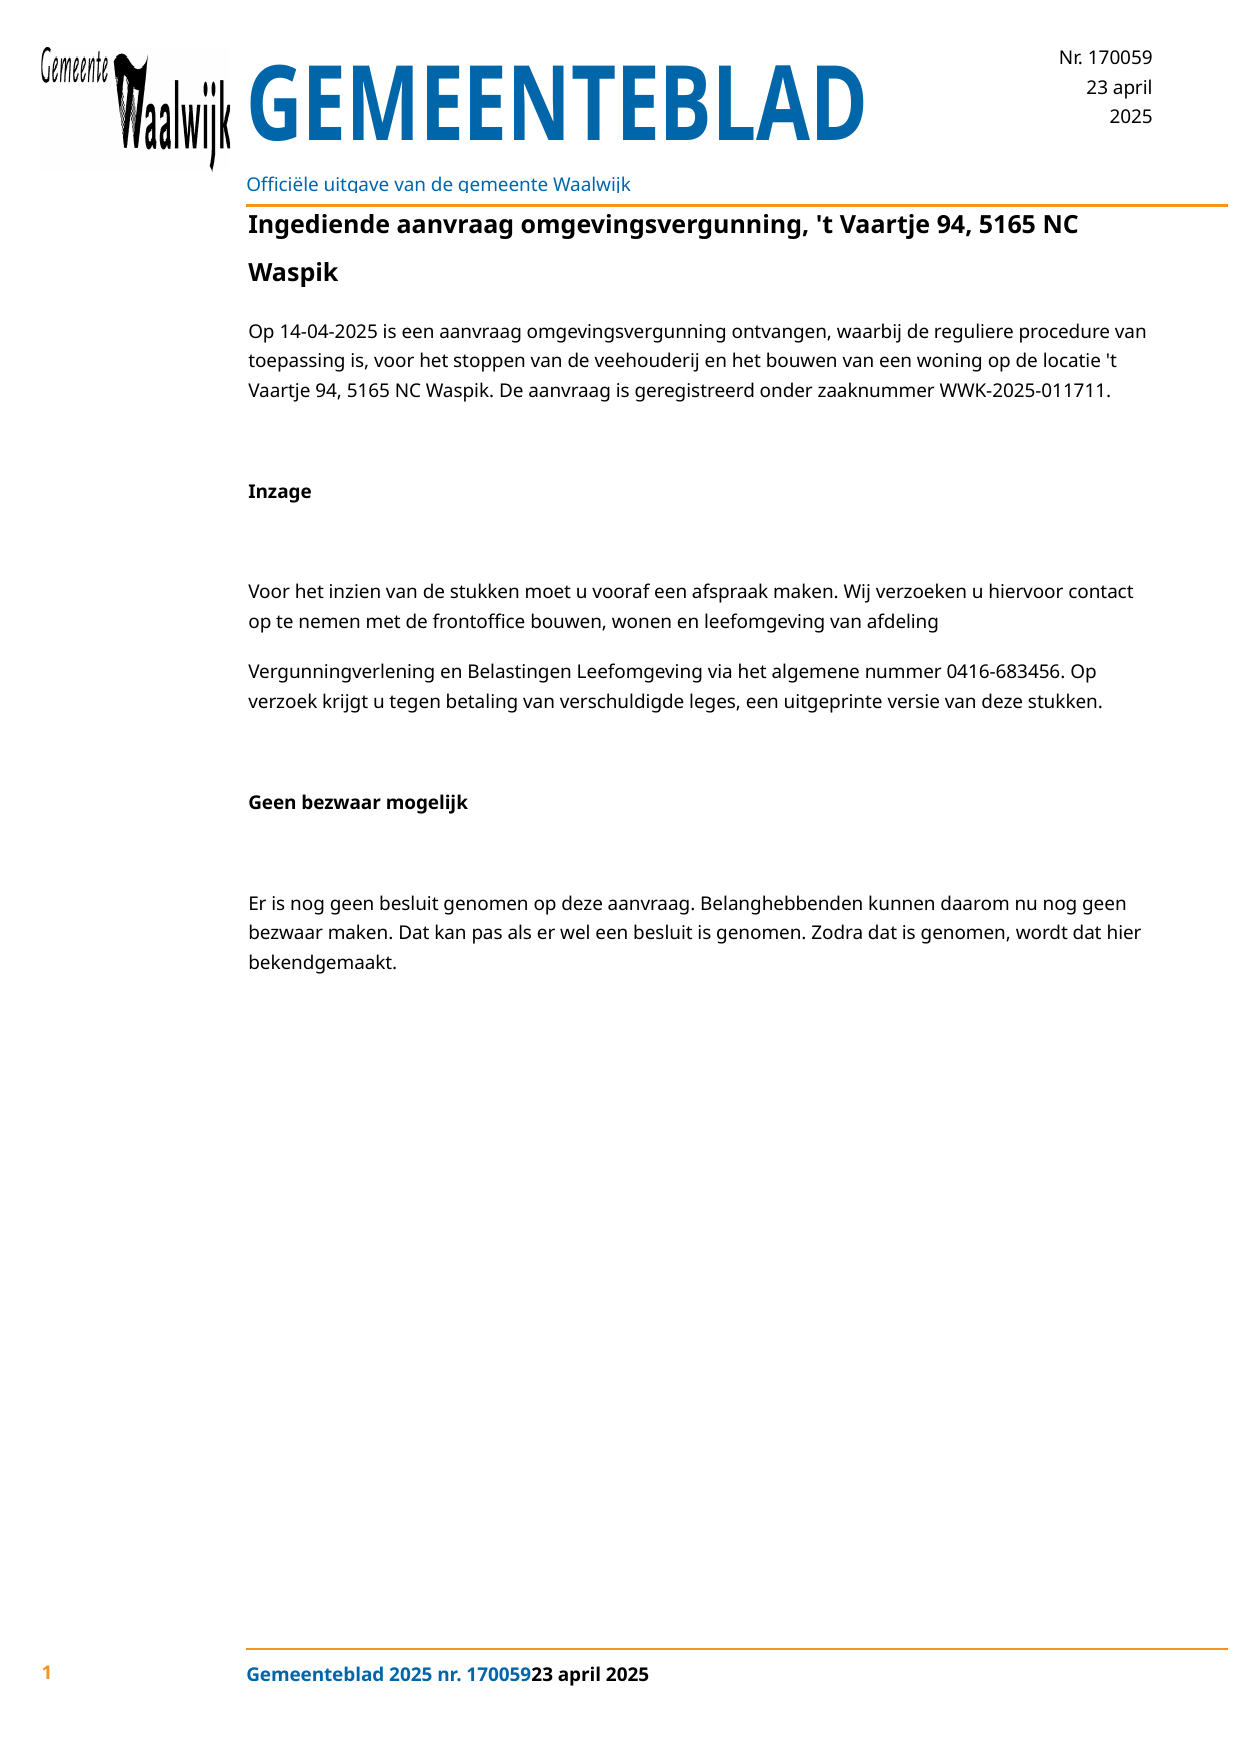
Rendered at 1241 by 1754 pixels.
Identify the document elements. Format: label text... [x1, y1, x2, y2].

text Vergunningverlening en Belastingen Leefomgeving via het algemene nummer 0416-683456. Op verzoek krijgt u tegen betaling van verschuldigde leges, een uitgeprinte versie van deze stukken. [248, 659, 1152, 714]
text Er is nog geen besluit genomen op deze aanvraag. Belanghebbenden kunnen daarom nu nog geen bezwaar maken. Dat kan pas als er wel een besluit is genomen. Zodra dat is genomen, wordt dat hier bekendgemaakt. [248, 890, 1152, 975]
text Ingediende aanvraag omgevingsvergunning, 't Vaartje 94, 5165 NC Waspik [248, 207, 1152, 288]
text Geen bezwaar mogelijk [248, 789, 1152, 815]
text Inzage [248, 478, 1152, 504]
text Op 14-04-2025 is een aanvraag omgevingsvergunning ontvangen, waarbij de reguliere procedure van toepassing is, voor het stoppen van de veehouderij en het bouwen van een woning op de locatie 't Vaartje 94, 5165 NC Waspik. De aanvraag is geregistreerd onder zaaknummer WWK-2025-011711. [248, 318, 1152, 403]
picture [41, 47, 231, 172]
text Voor het inzien van de stukken moet u vooraf een afspraak maken. Wij verzoeken u hiervoor contact op te nemen met de frontoffice bouwen, wonen en leefomgeving van afdeling [248, 579, 1152, 634]
